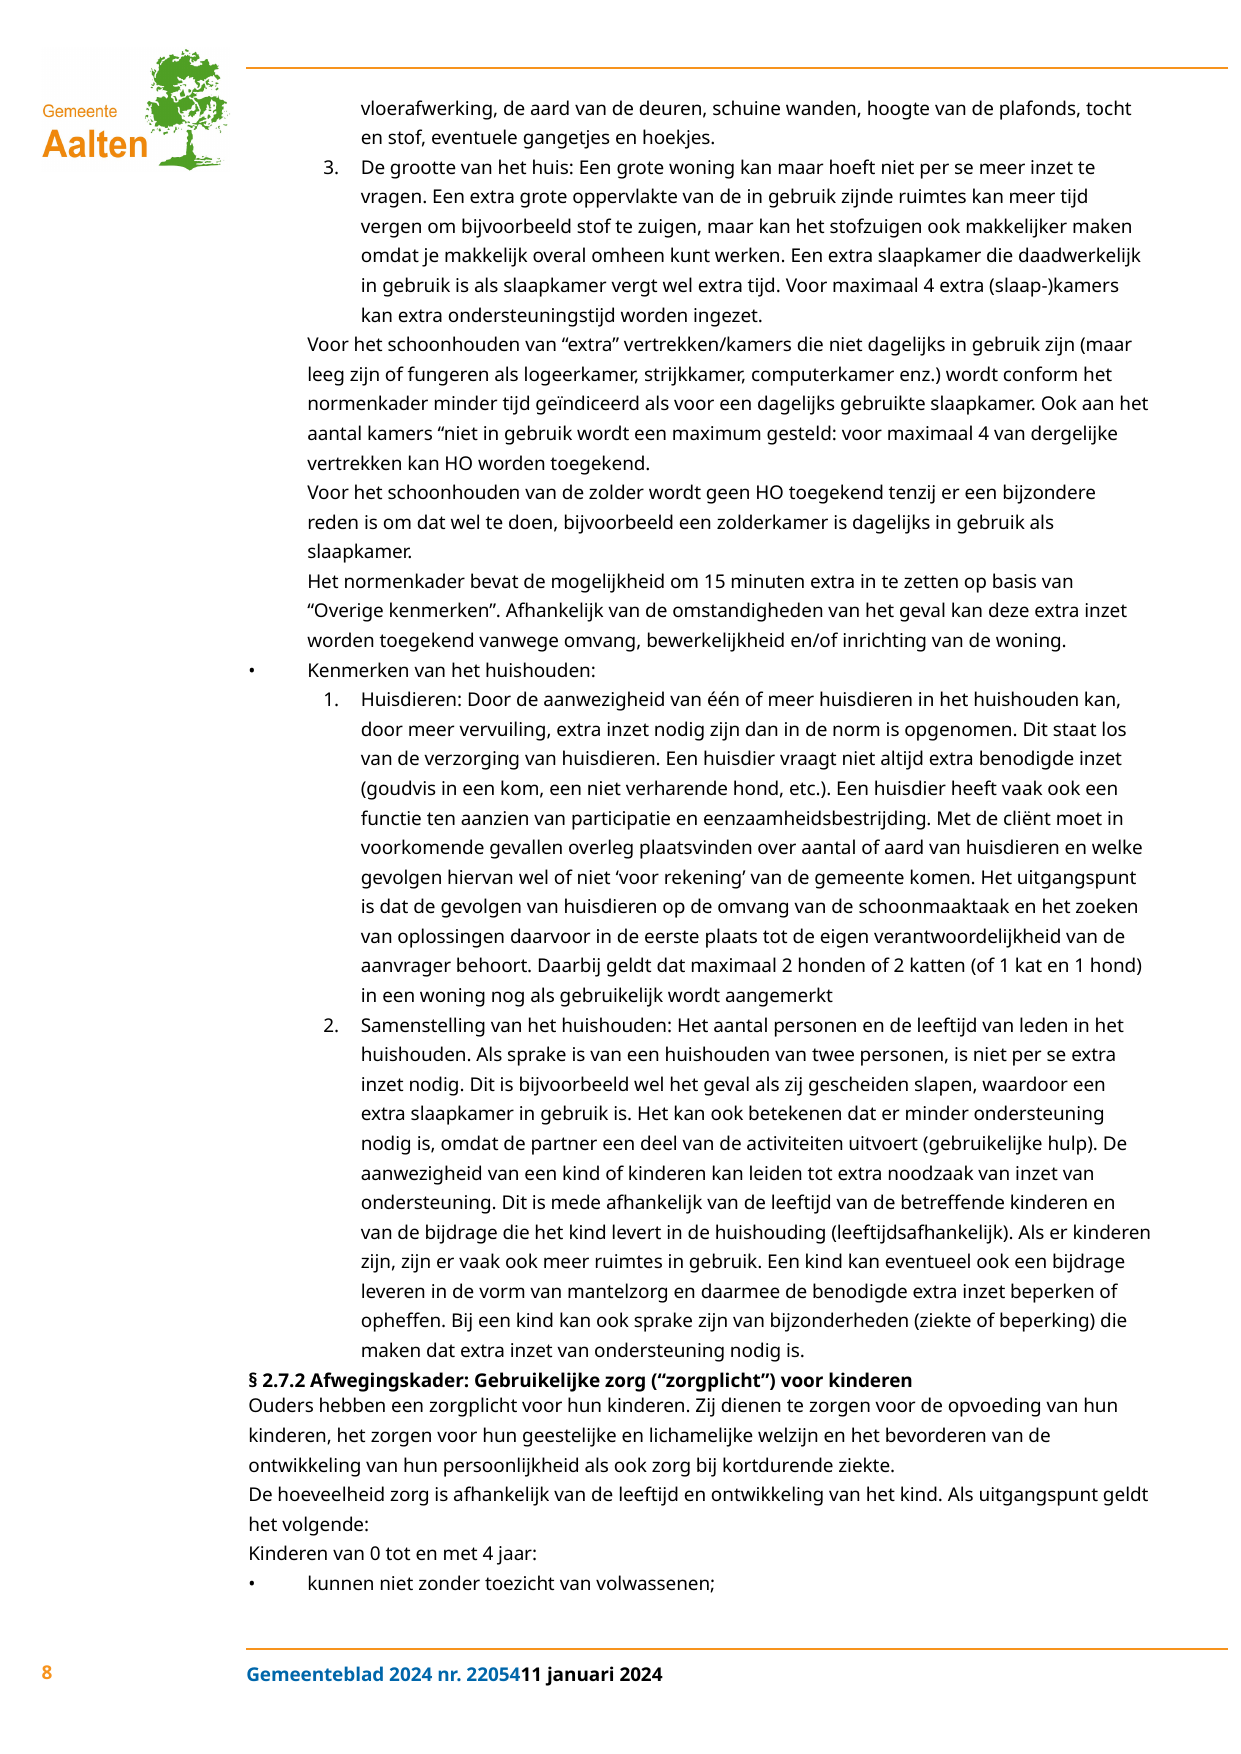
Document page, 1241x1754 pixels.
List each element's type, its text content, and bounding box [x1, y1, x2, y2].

picture [41, 47, 231, 172]
text Ouders hebben een zorgplicht voor hun kinderen. Zij dienen te zorgen voor de opvoeding van hun kinderen, het zorgen voor hun geestelijke en lichamelijke welzijn en het bevorderen van de ontwikkeling van hun persoonlijkheid als ook zorg bij kortdurende ziekte. [248, 1393, 1152, 1477]
list Voor het schoonhouden van de zolder wordt geen HO toegekend tenzij er een bijzondere reden is om dat wel te doen, bijvoorbeeld een zolderkamer is dagelijks in gebruik als slaapkamer. [248, 479, 1152, 564]
list Samenstelling van het huishouden: Het aantal personen en de leeftijd van leden in het huishouden. Als sprake is van een huishouden van twee personen, is niet per se extra inzet nodig. Dit is bijvoorbeeld wel het geval als zij gescheiden slapen, waardoor een extra slaapkamer in gebruik is. Het kan ook betekenen dat er minder ondersteuning nodig is, omdat de partner een deel van de activiteiten uitvoert (gebruikelijke hulp). De aanwezigheid van een kind of kinderen kan leiden tot extra noodzaak van inzet van ondersteuning. Dit is mede afhankelijk van de leeftijd van de betreffende kinderen en van de bijdrage die het kind levert in de huishouding (leeftijdsafhankelijk). Als er kinderen zijn, zijn er vaak ook meer ruimtes in gebruik. Een kind kan eventueel ook een bijdrage leveren in de vorm van mantelzorg en daarmee de benodigde extra inzet beperken of opheffen. Bij een kind kan ook sprake zijn van bijzonderheden (ziekte of beperking) die maken dat extra inzet van ondersteuning nodig is. [323, 1012, 1152, 1363]
text De hoeveelheid zorg is afhankelijk van de leeftijd en ontwikkeling van het kind. Als uitgangspunt geldt het volgende: [248, 1481, 1152, 1537]
list kunnen niet zonder toezicht van volwassenen; [248, 1570, 1152, 1596]
text Kinderen van 0 tot en met 4 jaar: [248, 1541, 1152, 1566]
list Huisdieren: Door de aanwezigheid van één of meer huisdieren in het huishouden kan, door meer vervuiling, extra inzet nodig zijn dan in de norm is opgenomen. Dit staat los van de verzorging van huisdieren. Een huisdier vraagt niet altijd extra benodigde inzet (goudvis in een kom, een niet verharende hond, etc.). Een huisdier heeft vaak ook een functie ten aanzien van participatie en eenzaamheidsbestrijding. Met de cliënt moet in voorkomende gevallen overleg plaatsvinden over aantal of aard van huisdieren en welke gevolgen hiervan wel of niet ‘voor rekening’ van de gemeente komen. Het uitgangspunt is dat de gevolgen van huisdieren op de omvang van de schoonmaaktaak en het zoeken van oplossingen daarvoor in de eerste plaats tot de eigen verantwoordelijkheid van de aanvrager behoort. Daarbij geldt dat maximaal 2 honden of 2 katten (of 1 kat en 1 hond) in een woning nog als gebruikelijk wordt aangemerkt [323, 686, 1152, 1008]
list vloerafwerking, de aard van de deuren, schuine wanden, hoogte van de plafonds, tocht en stof, eventuele gangetjes en hoekjes. [323, 95, 1152, 150]
list Voor het schoonhouden van “extra” vertrekken/kamers die niet dagelijks in gebruik zijn (maar leeg zijn of fungeren als logeerkamer, strijkkamer, computerkamer enz.) wordt conform het normenkader minder tijd geïndiceerd als voor een dagelijks gebruikte slaapkamer. Ook aan het aantal kamers “niet in gebruik wordt een maximum gesteld: voor maximaal 4 van dergelijke vertrekken kan HO worden toegekend. [248, 331, 1152, 476]
list Het normenkader bevat de mogelijkheid om 15 minuten extra in te zetten op basis van “Overige kenmerken”. Afhankelijk van de omstandigheden van het geval kan deze extra inzet worden toegekend vanwege omvang, bewerkelijkheid en/of inrichting van de woning. [248, 568, 1152, 653]
list De grootte van het huis: Een grote woning kan maar hoeft niet per se meer inzet te vragen. Een extra grote oppervlakte van de in gebruik zijnde ruimtes kan meer tijd vergen om bijvoorbeeld stof te zuigen, maar kan het stofzuigen ook makkelijker maken omdat je makkelijk overal omheen kunt werken. Een extra slaapkamer die daadwerkelijk in gebruik is als slaapkamer vergt wel extra tijd. Voor maximaal 4 extra (slaap-)kamers kan extra ondersteuningstijd worden ingezet. [323, 154, 1152, 328]
list Kenmerken van het huishouden: [248, 657, 1152, 683]
text § 2.7.2 Afwegingskader: Gebruikelijke zorg (“zorgplicht”) voor kinderen [248, 1367, 1152, 1393]
